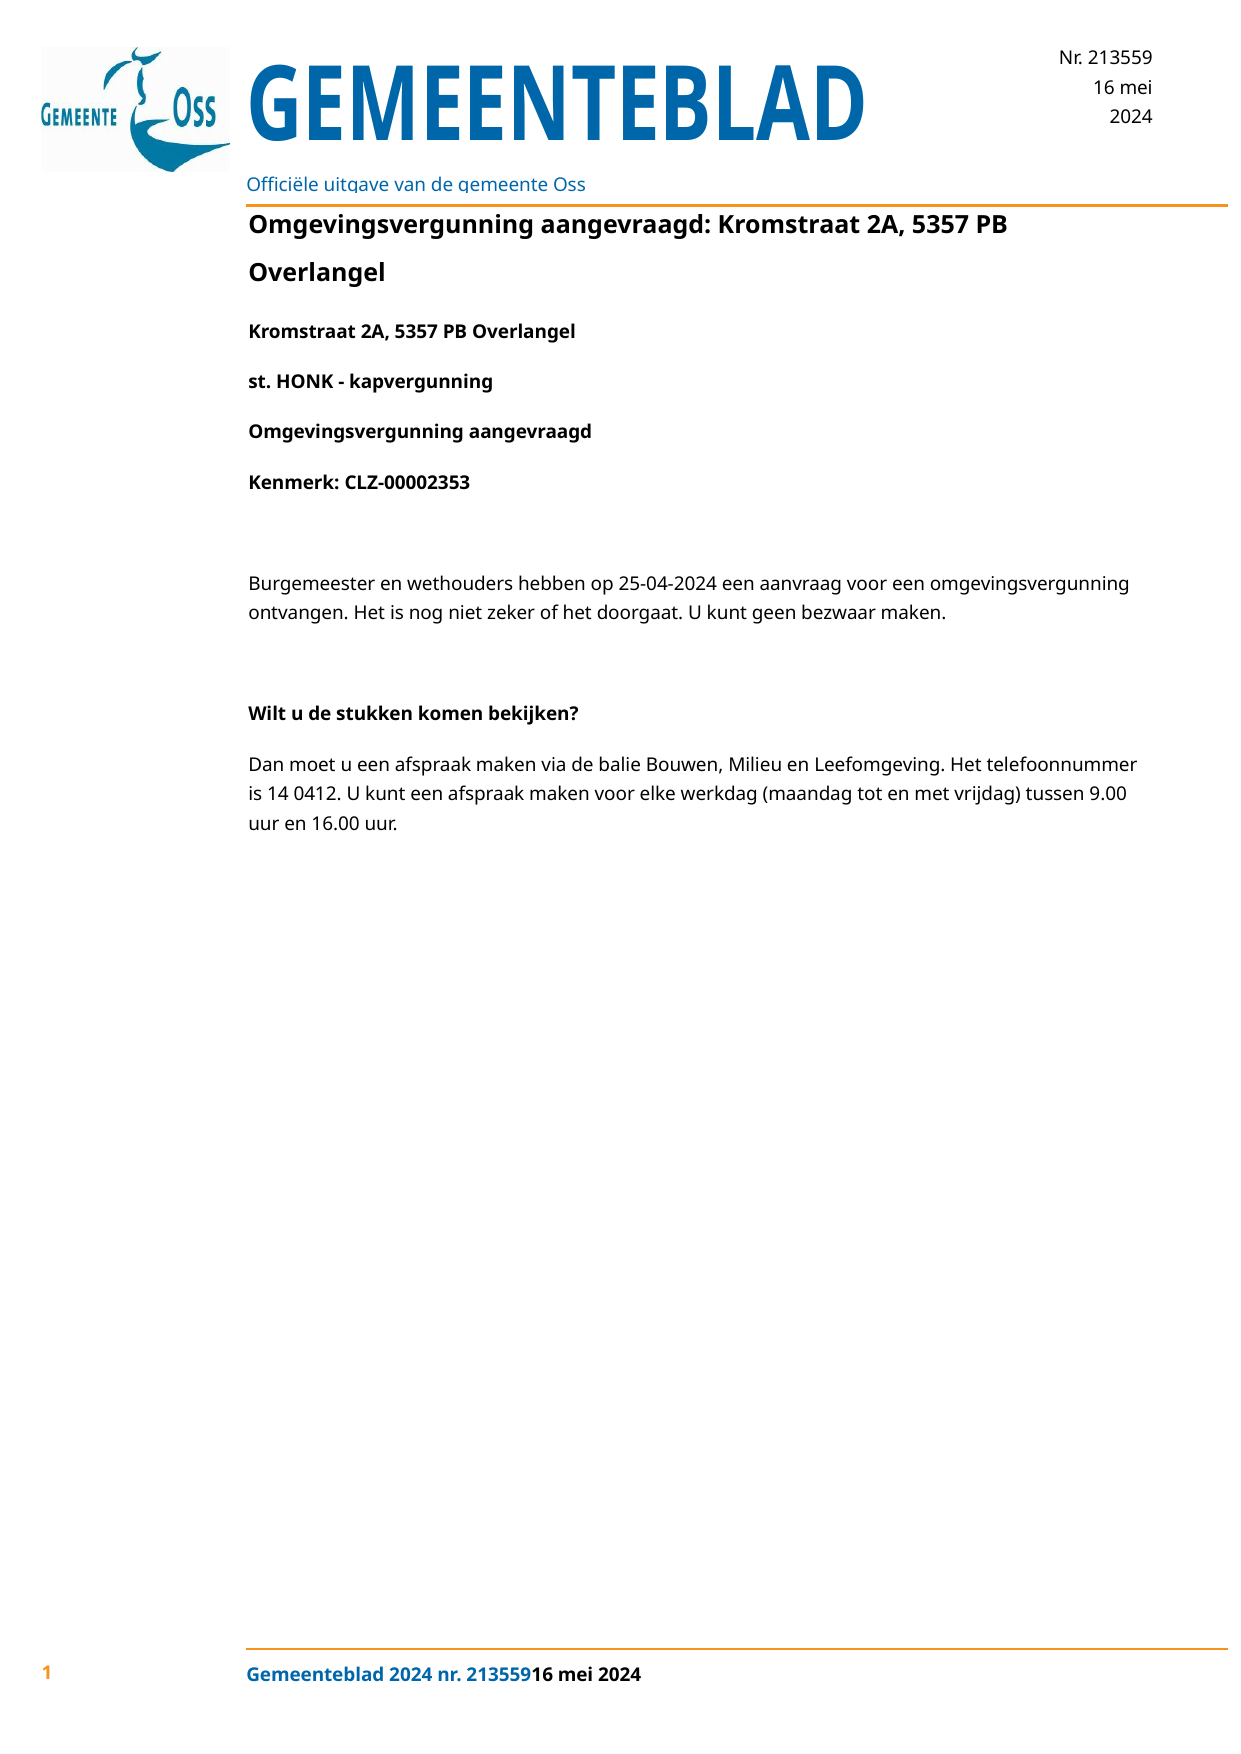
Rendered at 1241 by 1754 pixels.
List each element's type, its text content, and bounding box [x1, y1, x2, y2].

text st. HONK - kapvergunning [248, 368, 1152, 394]
text Omgevingsvergunning aangevraagd: Kromstraat 2A, 5357 PB Overlangel [248, 207, 1152, 288]
text Kenmerk: CLZ-00002353 [248, 469, 1152, 495]
text Kromstraat 2A, 5357 PB Overlangel [248, 318, 1152, 344]
text Burgemeester en wethouders hebben op 25-04-2024 een aanvraag voor een omgevingsvergunning ontvangen. Het is nog niet zeker of het doorgaat. U kunt geen bezwaar maken. [248, 570, 1152, 625]
text Omgevingsvergunning aangevraagd [248, 419, 1152, 444]
text Wilt u de stukken komen bekijken? [248, 700, 1152, 726]
picture [41, 47, 231, 172]
text Dan moet u een afspraak maken via de balie Bouwen, Milieu en Leefomgeving. Het telefoonnummer is 14 0412. U kunt een afspraak maken voor elke werkdag (maandag tot en met vrijdag) tussen 9.00 uur en 16.00 uur. [248, 751, 1152, 836]
